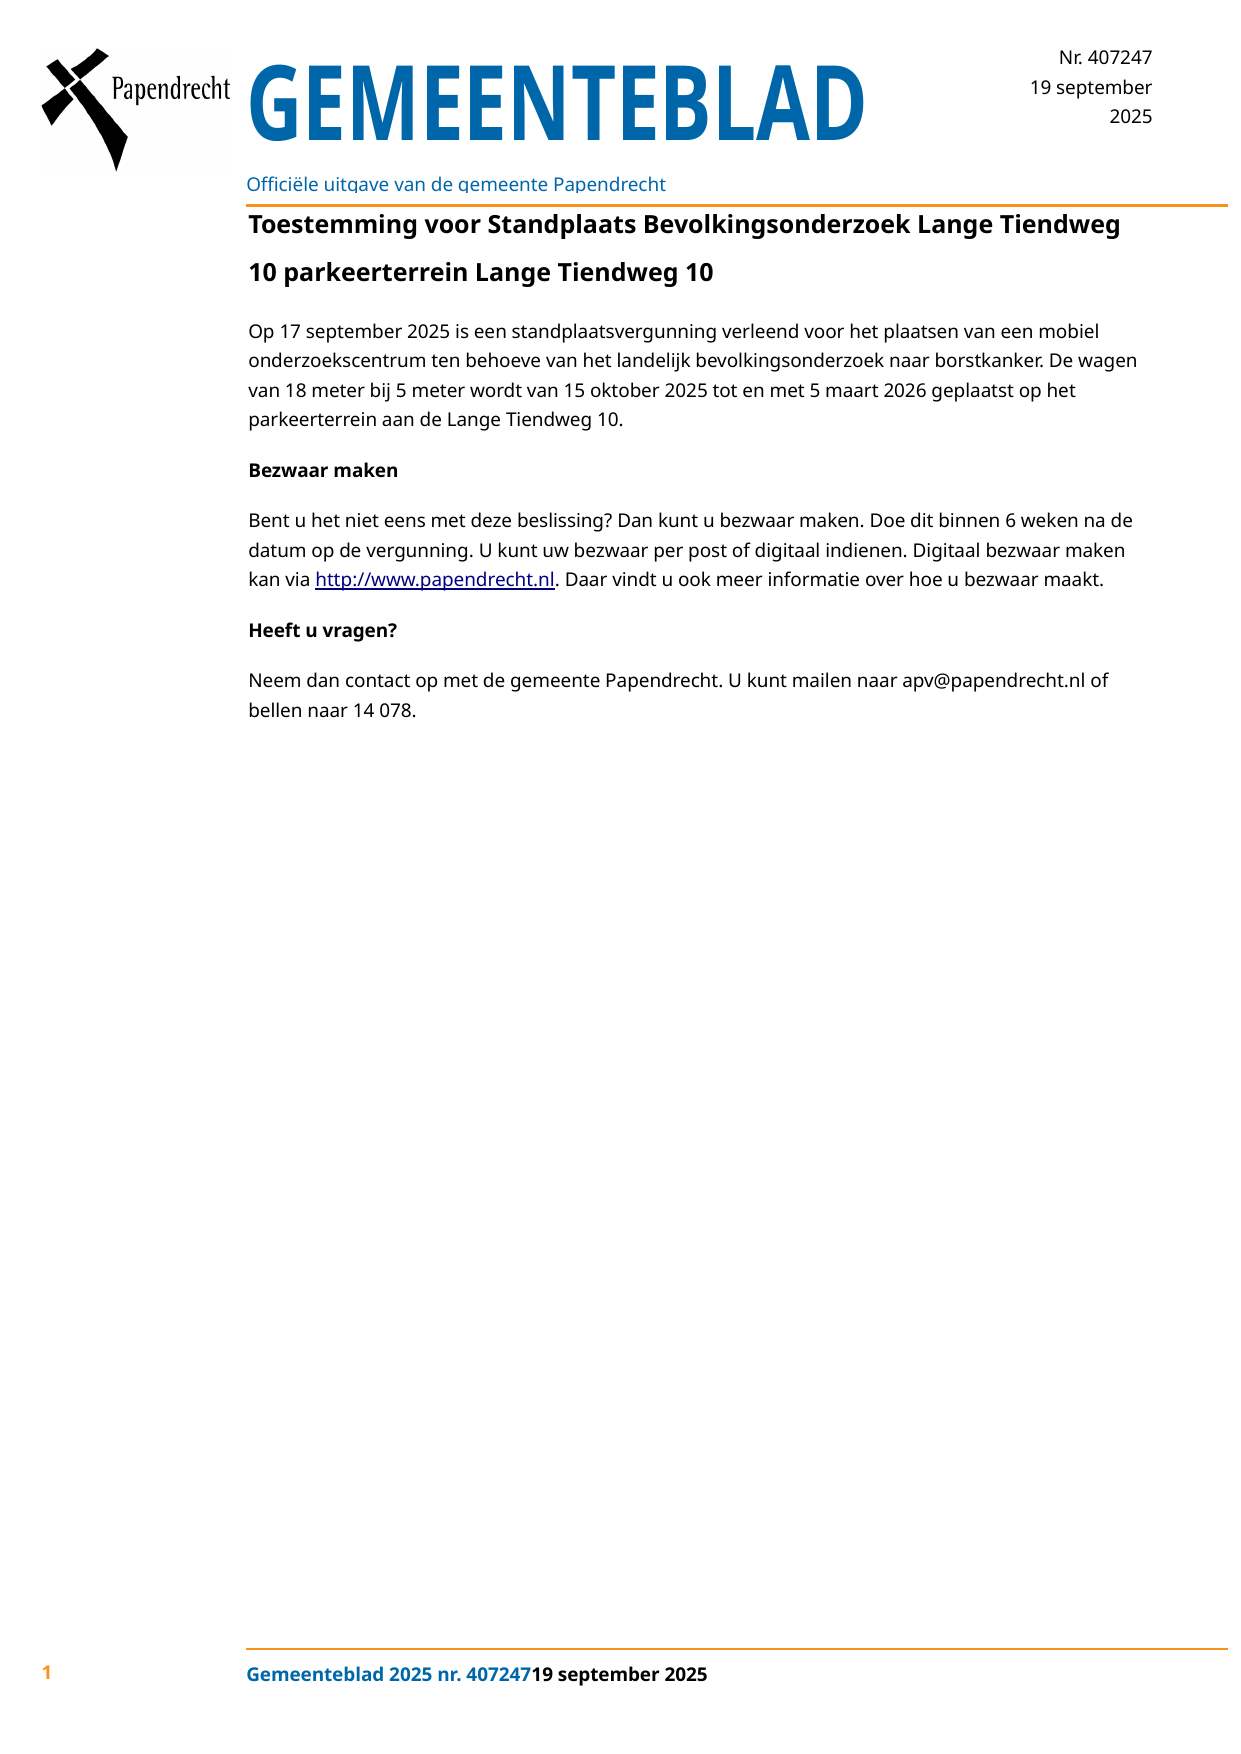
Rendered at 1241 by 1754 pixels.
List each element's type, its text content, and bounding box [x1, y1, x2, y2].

text Toestemming voor Standplaats Bevolkingsonderzoek Lange Tiendweg 10 parkeerterrein Lange Tiendweg 10 [248, 207, 1152, 288]
picture [41, 47, 231, 172]
text Bent u het niet eens met deze beslissing? Dan kunt u bezwaar maken. Doe dit binnen 6 weken na de datum op de vergunning. U kunt uw bezwaar per post of digitaal indienen. Digitaal bezwaar maken kan via http://www.papendrecht.nl. Daar vindt u ook meer informatie over hoe u bezwaar maakt. [248, 507, 1152, 592]
text Op 17 september 2025 is een standplaatsvergunning verleend voor het plaatsen van een mobiel onderzoekscentrum ten behoeve van het landelijk bevolkingsonderzoek naar borstkanker. De wagen van 18 meter bij 5 meter wordt van 15 oktober 2025 tot en met 5 maart 2026 geplaatst op het parkeerterrein aan de Lange Tiendweg 10. [248, 318, 1152, 432]
text Bezwaar maken [248, 457, 1152, 483]
text Neem dan contact op met de gemeente Papendrecht. U kunt mailen naar apv@papendrecht.nl of bellen naar 14 078. [248, 667, 1152, 723]
text Heeft u vragen? [248, 617, 1152, 643]
